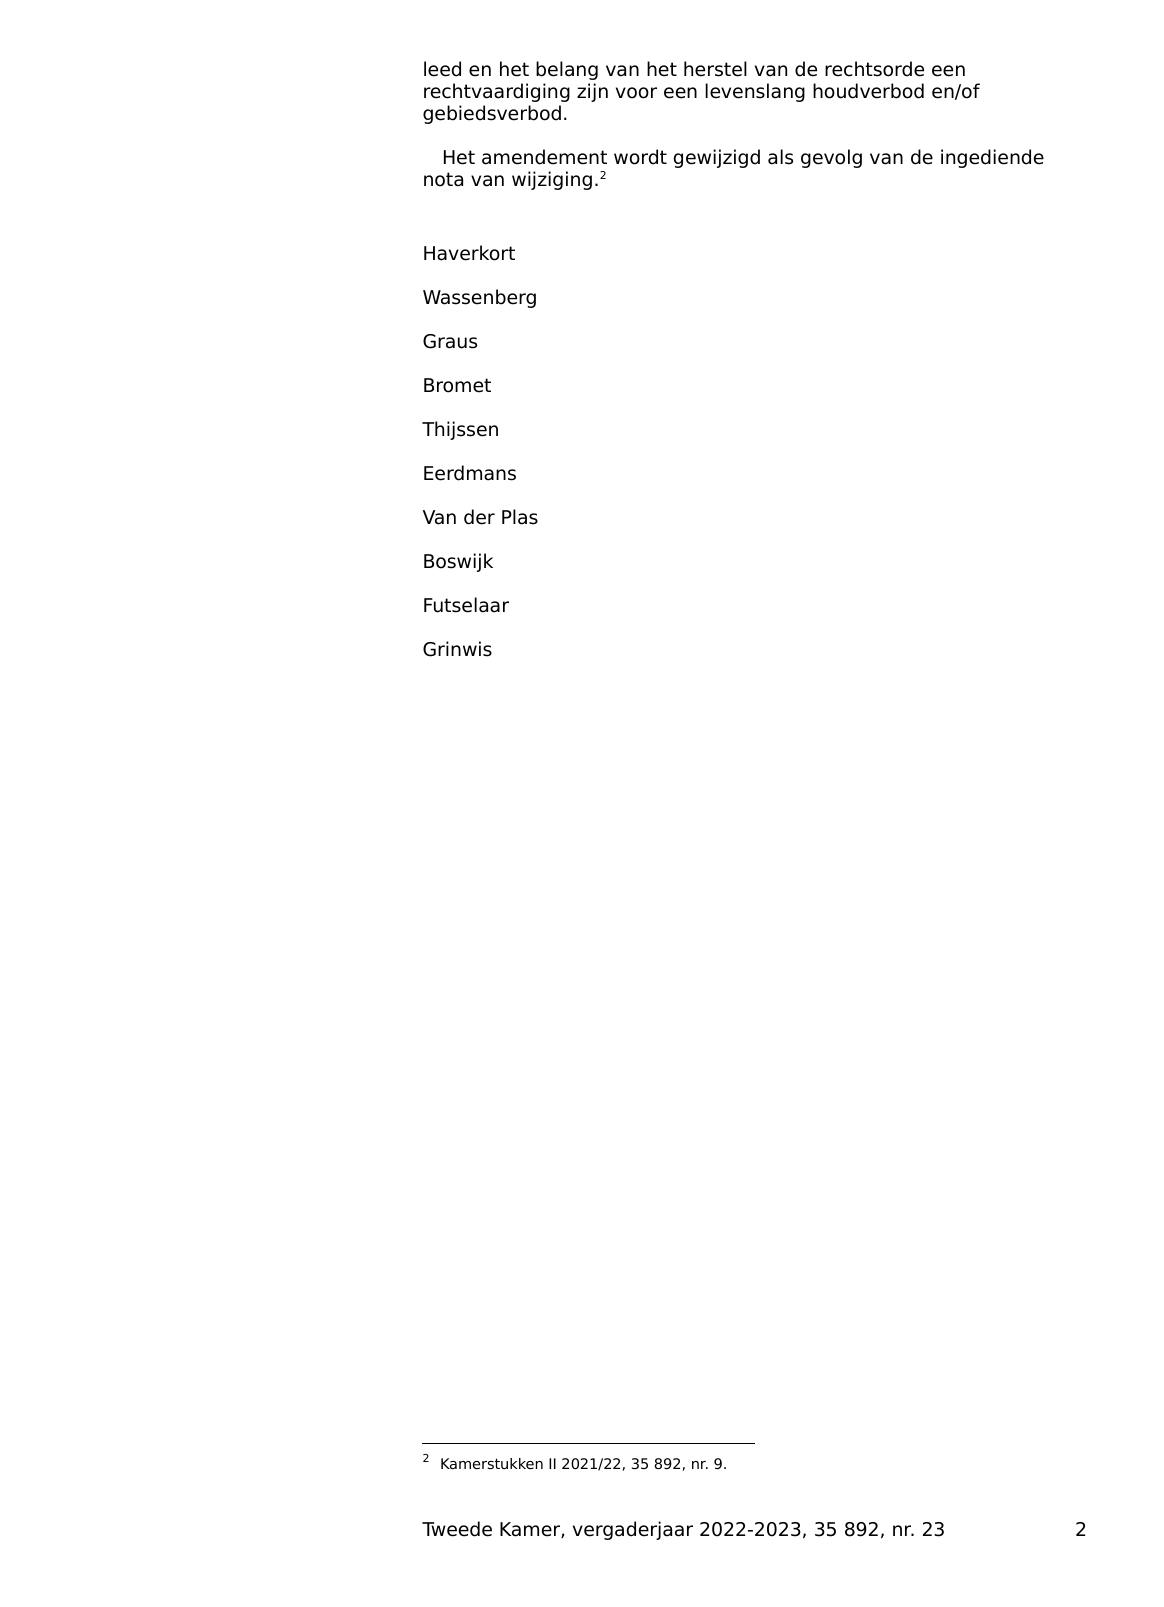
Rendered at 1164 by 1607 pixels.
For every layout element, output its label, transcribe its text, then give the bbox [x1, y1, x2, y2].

text Het amendement wordt gewijzigd als gevolg van de ingediende nota van wijziging. [422, 147, 1087, 191]
text Haverkort Wassenberg Graus Bromet Thijssen Eerdmans Van der Plas Boswijk Futselaar Grinwis [422, 221, 1087, 661]
text Kamerstukken II 2021/22, 35 892, nr. 9. [422, 1452, 1087, 1474]
text leed en het belang van het herstel van de rechtsorde een rechtvaardiging zijn voor een levenslang houdverbod en/of gebiedsverbod. [422, 59, 1087, 125]
